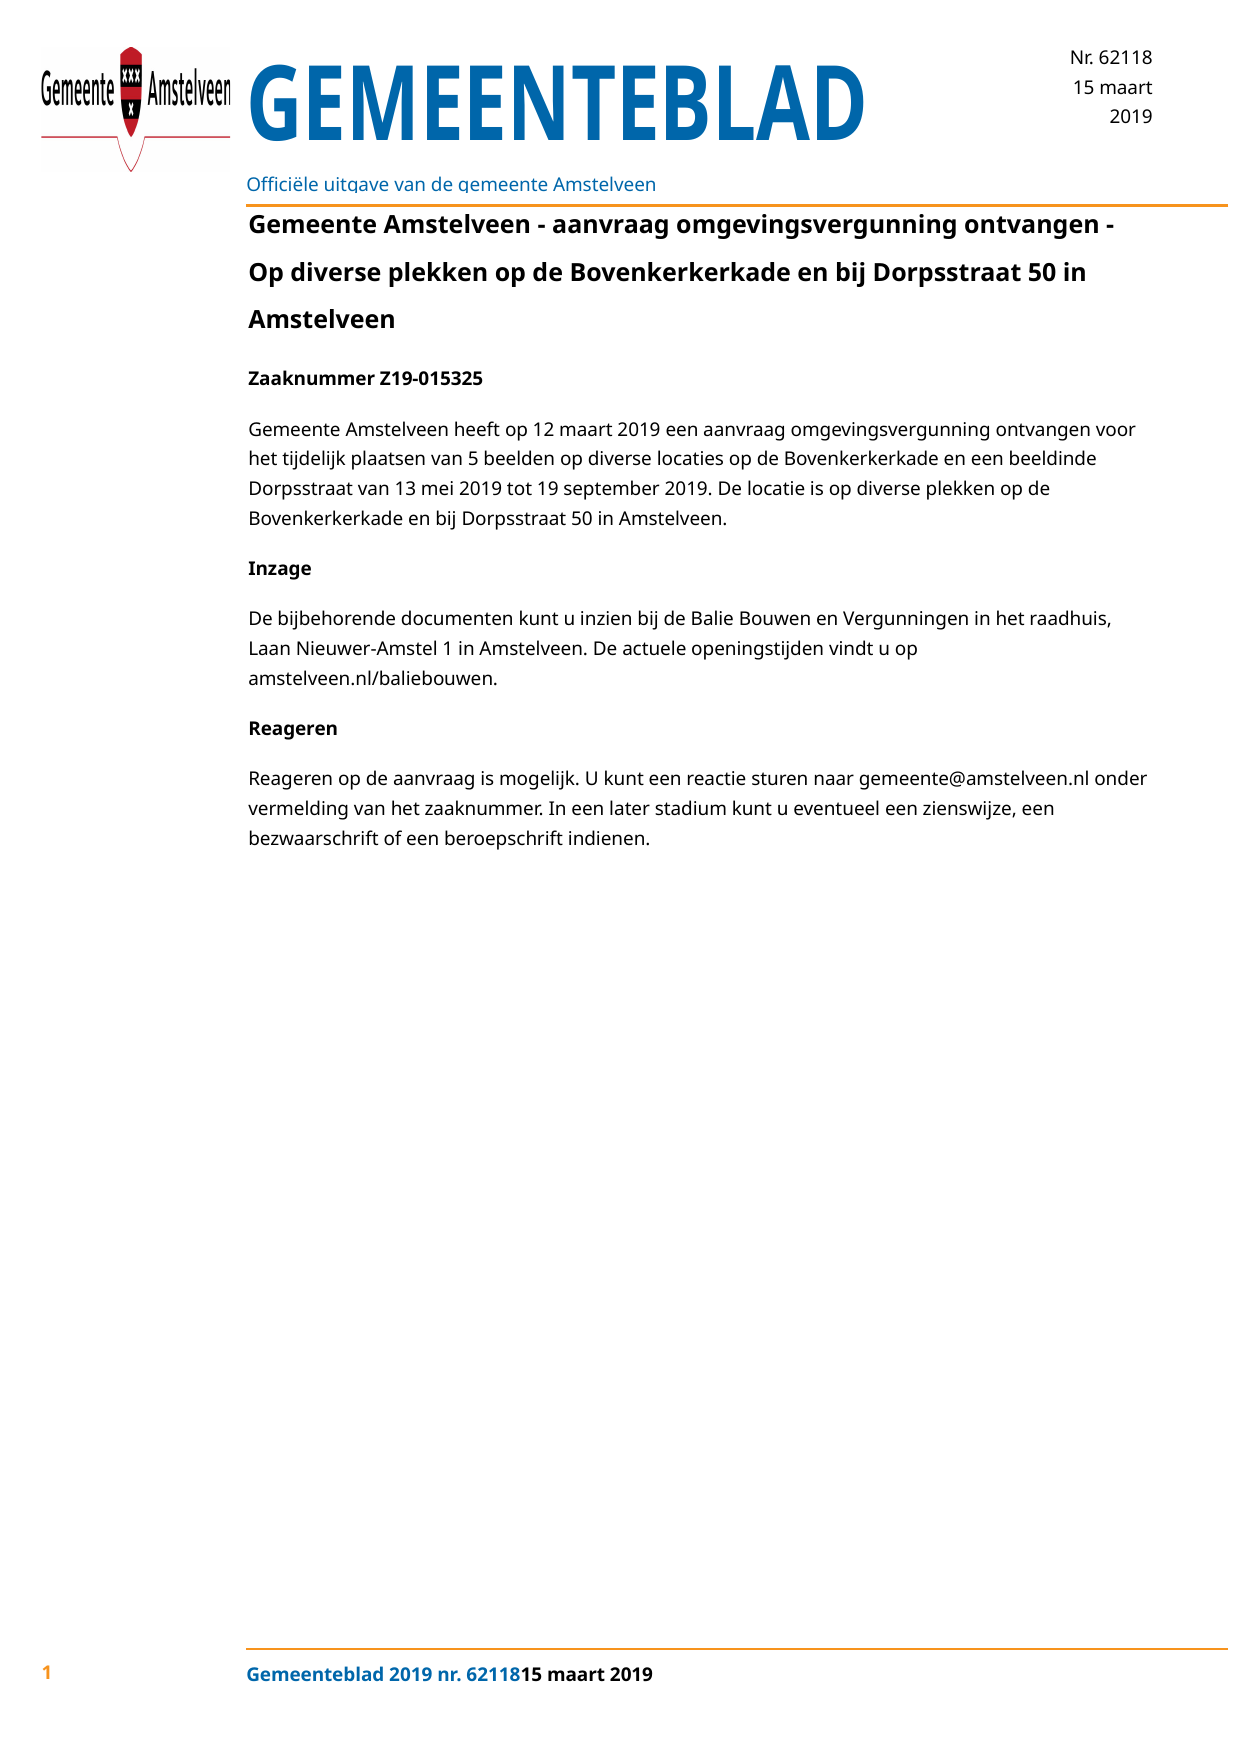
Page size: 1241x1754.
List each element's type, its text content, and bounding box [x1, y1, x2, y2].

text De bijbehorende documenten kunt u inzien bij de Balie Bouwen en Vergunningen in het raadhuis, Laan Nieuwer-Amstel 1 in Amstelveen. De actuele openingstijden vindt u op amstelveen.nl/baliebouwen. [248, 606, 1152, 690]
picture [41, 47, 231, 172]
text Gemeente Amstelveen - aanvraag omgevingsvergunning ontvangen - Op diverse plekken op de Bovenkerkerkade en bij Dorpsstraat 50 in Amstelveen [248, 207, 1152, 336]
text Gemeente Amstelveen heeft op 12 maart 2019 een aanvraag omgevingsvergunning ontvangen voor het tijdelijk plaatsen van 5 beelden op diverse locaties op de Bovenkerkerkade en een beeldinde Dorpsstraat van 13 mei 2019 tot 19 september 2019. De locatie is op diverse plekken op de Bovenkerkerkade en bij Dorpsstraat 50 in Amstelveen. [248, 416, 1152, 530]
text Zaaknummer Z19-015325 [248, 366, 1152, 391]
text Reageren [248, 715, 1152, 741]
text Inzage [248, 555, 1152, 581]
text Reageren op de aanvraag is mogelijk. U kunt een reactie sturen naar gemeente@amstelveen.nl onder vermelding van het zaaknummer. In een later stadium kunt u eventueel een zienswijze, een bezwaarschrift of een beroepschrift indienen. [248, 766, 1152, 850]
